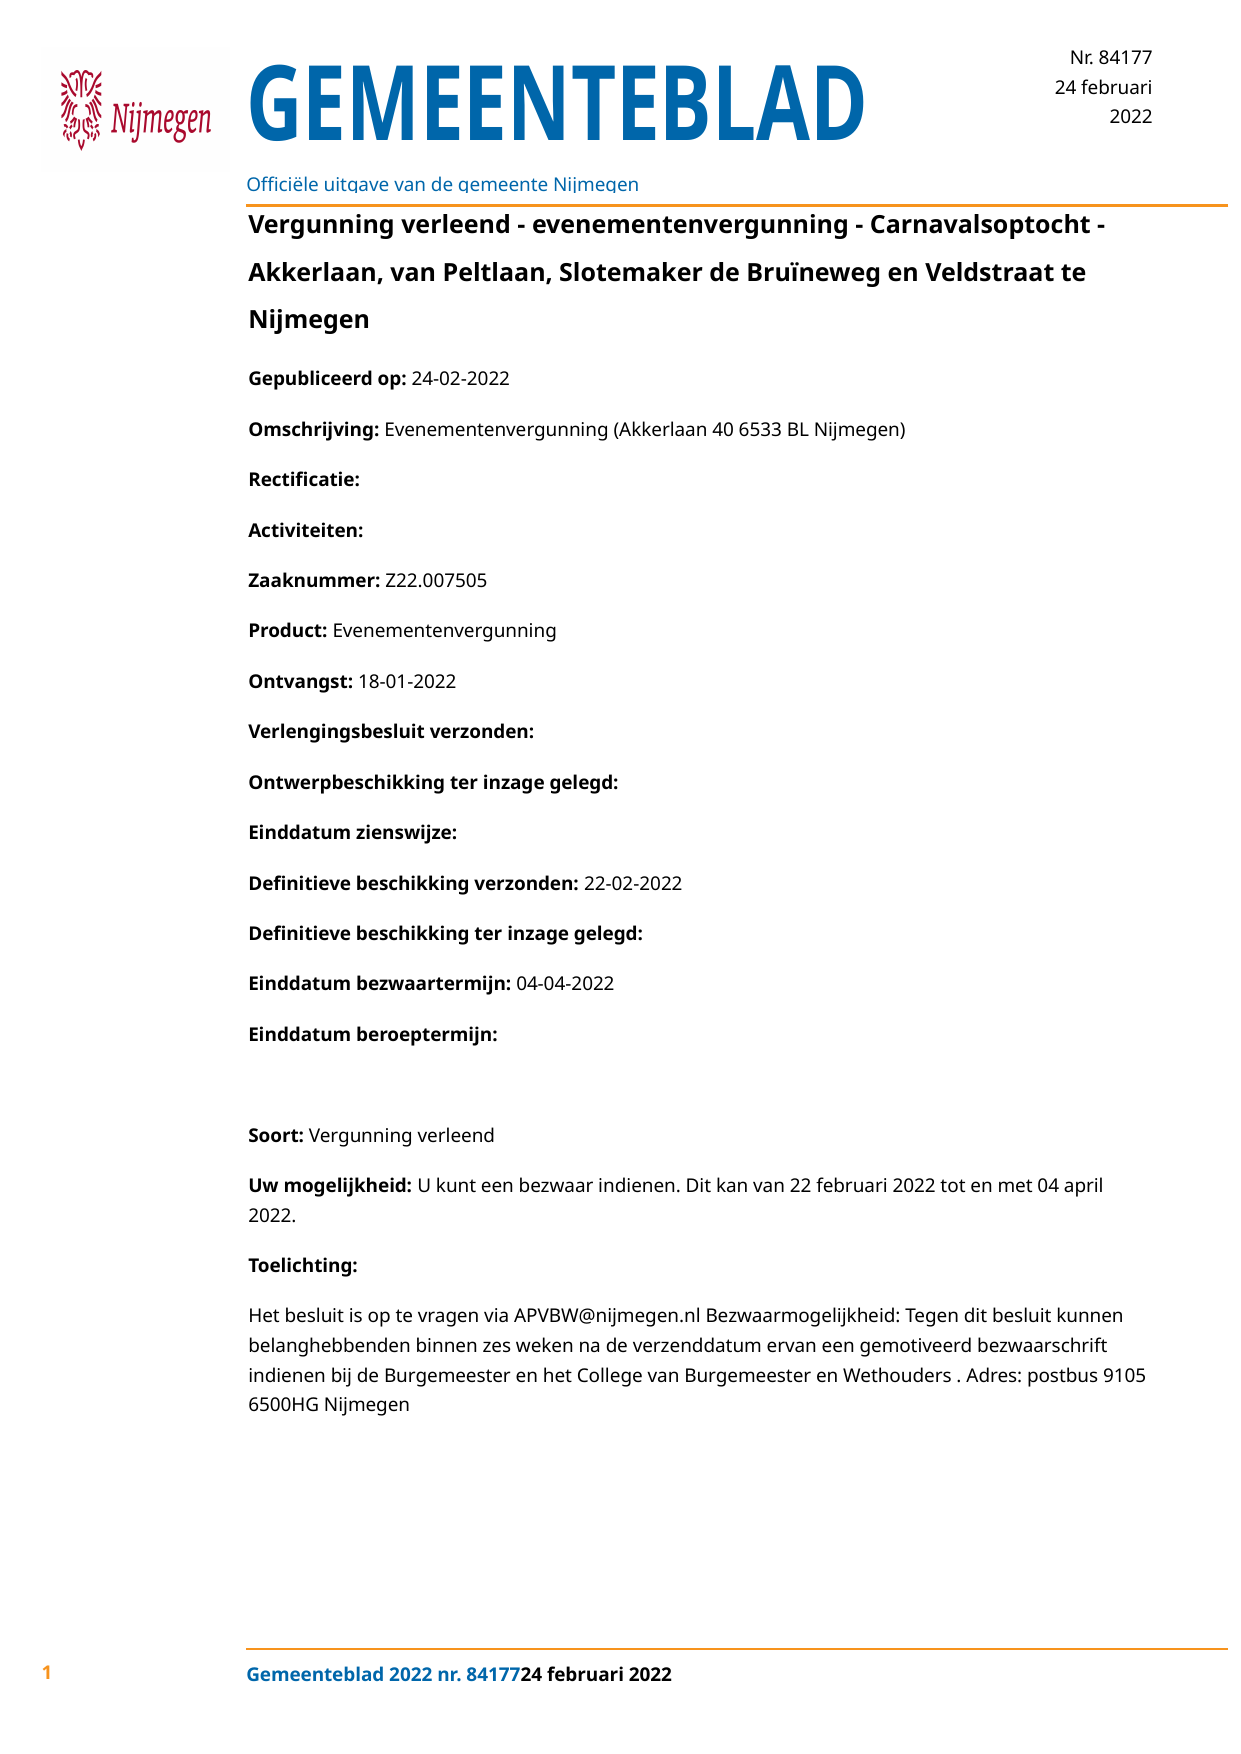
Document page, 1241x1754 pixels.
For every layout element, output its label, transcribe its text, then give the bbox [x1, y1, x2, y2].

text Het besluit is op te vragen via APVBW@nijmegen.nl Bezwaarmogelijkheid: Tegen dit besluit kunnen belanghebbenden binnen zes weken na de verzenddatum ervan een gemotiveerd bezwaarschrift indienen bij de Burgemeester en het College van Burgemeester en Wethouders . Adres: postbus 9105 6500HG Nijmegen [248, 1303, 1152, 1417]
text Omschrijving: Evenementenvergunning (Akkerlaan 40 6533 BL Nijmegen) [248, 416, 1152, 442]
text Definitieve beschikking verzonden: 22-02-2022 [248, 870, 1152, 895]
text Vergunning verleend - evenementenvergunning - Carnavalsoptocht - Akkerlaan, van Peltlaan, Slotemaker de Bruïneweg en Veldstraat te Nijmegen [248, 207, 1152, 336]
text Ontwerpbeschikking ter inzage gelegd: [248, 769, 1152, 794]
text Einddatum beroeptermijn: [248, 1021, 1152, 1047]
text Einddatum bezwaartermijn: 04-04-2022 [248, 971, 1152, 996]
text Gepubliceerd op: 24-02-2022 [248, 366, 1152, 391]
text Zaaknummer: Z22.007505 [248, 567, 1152, 593]
text Uw mogelijkheid: U kunt een bezwaar indienen. Dit kan van 22 februari 2022 tot en met 04 april 2022. [248, 1172, 1152, 1227]
picture [41, 47, 231, 172]
text Rectificatie: [248, 466, 1152, 492]
text Activiteiten: [248, 517, 1152, 542]
text Verlengingsbesluit verzonden: [248, 718, 1152, 744]
text Soort: Vergunning verleend [248, 1122, 1152, 1147]
text Product: Evenementenvergunning [248, 618, 1152, 643]
text Ontvangst: 18-01-2022 [248, 668, 1152, 694]
text Toelichting: [248, 1252, 1152, 1278]
text Einddatum zienswijze: [248, 819, 1152, 845]
text Definitieve beschikking ter inzage gelegd: [248, 920, 1152, 946]
